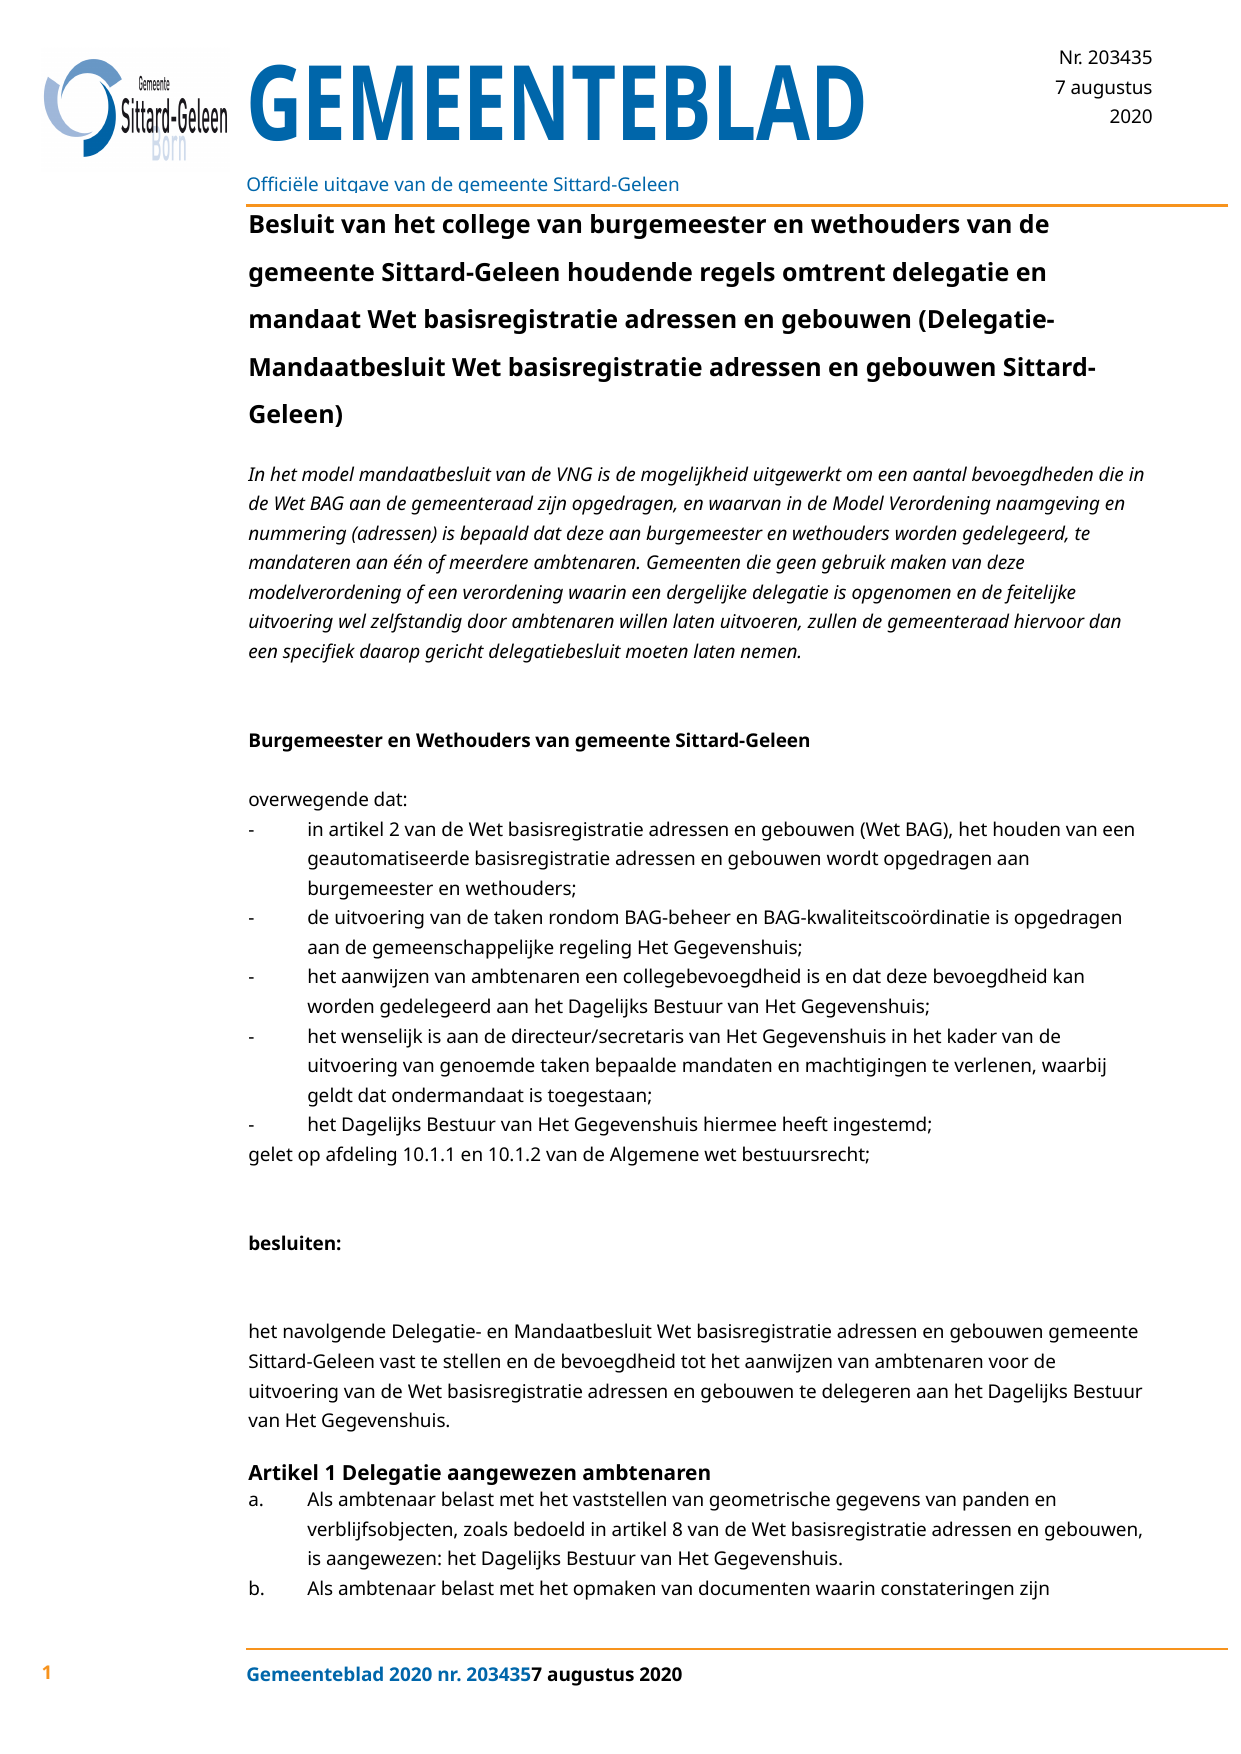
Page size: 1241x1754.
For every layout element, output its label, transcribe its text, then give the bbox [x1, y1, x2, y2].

text besluiten: [248, 1230, 1152, 1256]
list in artikel 2 van de Wet basisregistratie adressen en gebouwen (Wet BAG), het houden van een geautomatiseerde basisregistratie adressen en gebouwen wordt opgedragen aan burgemeester en wethouders; [248, 816, 1152, 901]
list Als ambtenaar belast met het opmaken van documenten waarin constateringen zijn [248, 1575, 1152, 1601]
list Als ambtenaar belast met het vaststellen van geometrische gegevens van panden en verblijfsobjecten, zoals bedoeld in artikel 8 van de Wet basisregistratie adressen en gebouwen, is aangewezen: het Dagelijks Bestuur van Het Gegevenshuis. [248, 1486, 1152, 1571]
text overwegende dat: [248, 786, 1152, 812]
text Artikel 1 Delegatie aangewezen ambtenaren [248, 1458, 1152, 1486]
text Besluit van het college van burgemeester en wethouders van de gemeente Sittard-Geleen houdende regels omtrent delegatie en mandaat Wet basisregistratie adressen en gebouwen (Delegatie- Mandaatbesluit Wet basisregistratie adressen en gebouwen Sittard-Geleen) [248, 207, 1152, 431]
picture [41, 47, 231, 172]
list de uitvoering van de taken rondom BAG-beheer en BAG-kwaliteitscoördinatie is opgedragen aan de gemeenschappelijke regeling Het Gegevenshuis; [248, 904, 1152, 960]
text gelet op afdeling 10.1.1 en 10.1.2 van de Algemene wet bestuursrecht; [248, 1141, 1152, 1167]
text het navolgende Delegatie- en Mandaatbesluit Wet basisregistratie adressen en gebouwen gemeente Sittard-Geleen vast te stellen en de bevoegdheid tot het aanwijzen van ambtenaren voor de uitvoering van de Wet basisregistratie adressen en gebouwen te delegeren aan het Dagelijks Bestuur van Het Gegevenshuis. [248, 1319, 1152, 1433]
list het Dagelijks Bestuur van Het Gegevenshuis hiermee heeft ingestemd; [248, 1112, 1152, 1137]
text Burgemeester en Wethouders van gemeente Sittard-Geleen [248, 727, 1152, 753]
list het wenselijk is aan de directeur/secretaris van Het Gegevenshuis in het kader van de uitvoering van genoemde taken bepaalde mandaten en machtigingen te verlenen, waarbij geldt dat ondermandaat is toegestaan; [248, 1023, 1152, 1108]
list het aanwijzen van ambtenaren een collegebevoegdheid is en dat deze bevoegdheid kan worden gedelegeerd aan het Dagelijks Bestuur van Het Gegevenshuis; [248, 964, 1152, 1019]
text In het model mandaatbesluit van de VNG is de mogelijkheid uitgewerkt om een aantal bevoegdheden die in de Wet BAG aan de gemeenteraad zijn opgedragen, en waarvan in de Model Verordening naamgeving en nummering (adressen) is bepaald dat deze aan burgemeester en wethouders worden gedelegeerd, te mandateren aan één of meerdere ambtenaren. Gemeenten die geen gebruik maken van deze modelverordening of een verordening waarin een dergelijke delegatie is opgenomen en de feitelijke uitvoering wel zelfstandig door ambtenaren willen laten uitvoeren, zullen de gemeenteraad hiervoor dan een specifiek daarop gericht delegatiebesluit moeten laten nemen. [248, 461, 1152, 664]
